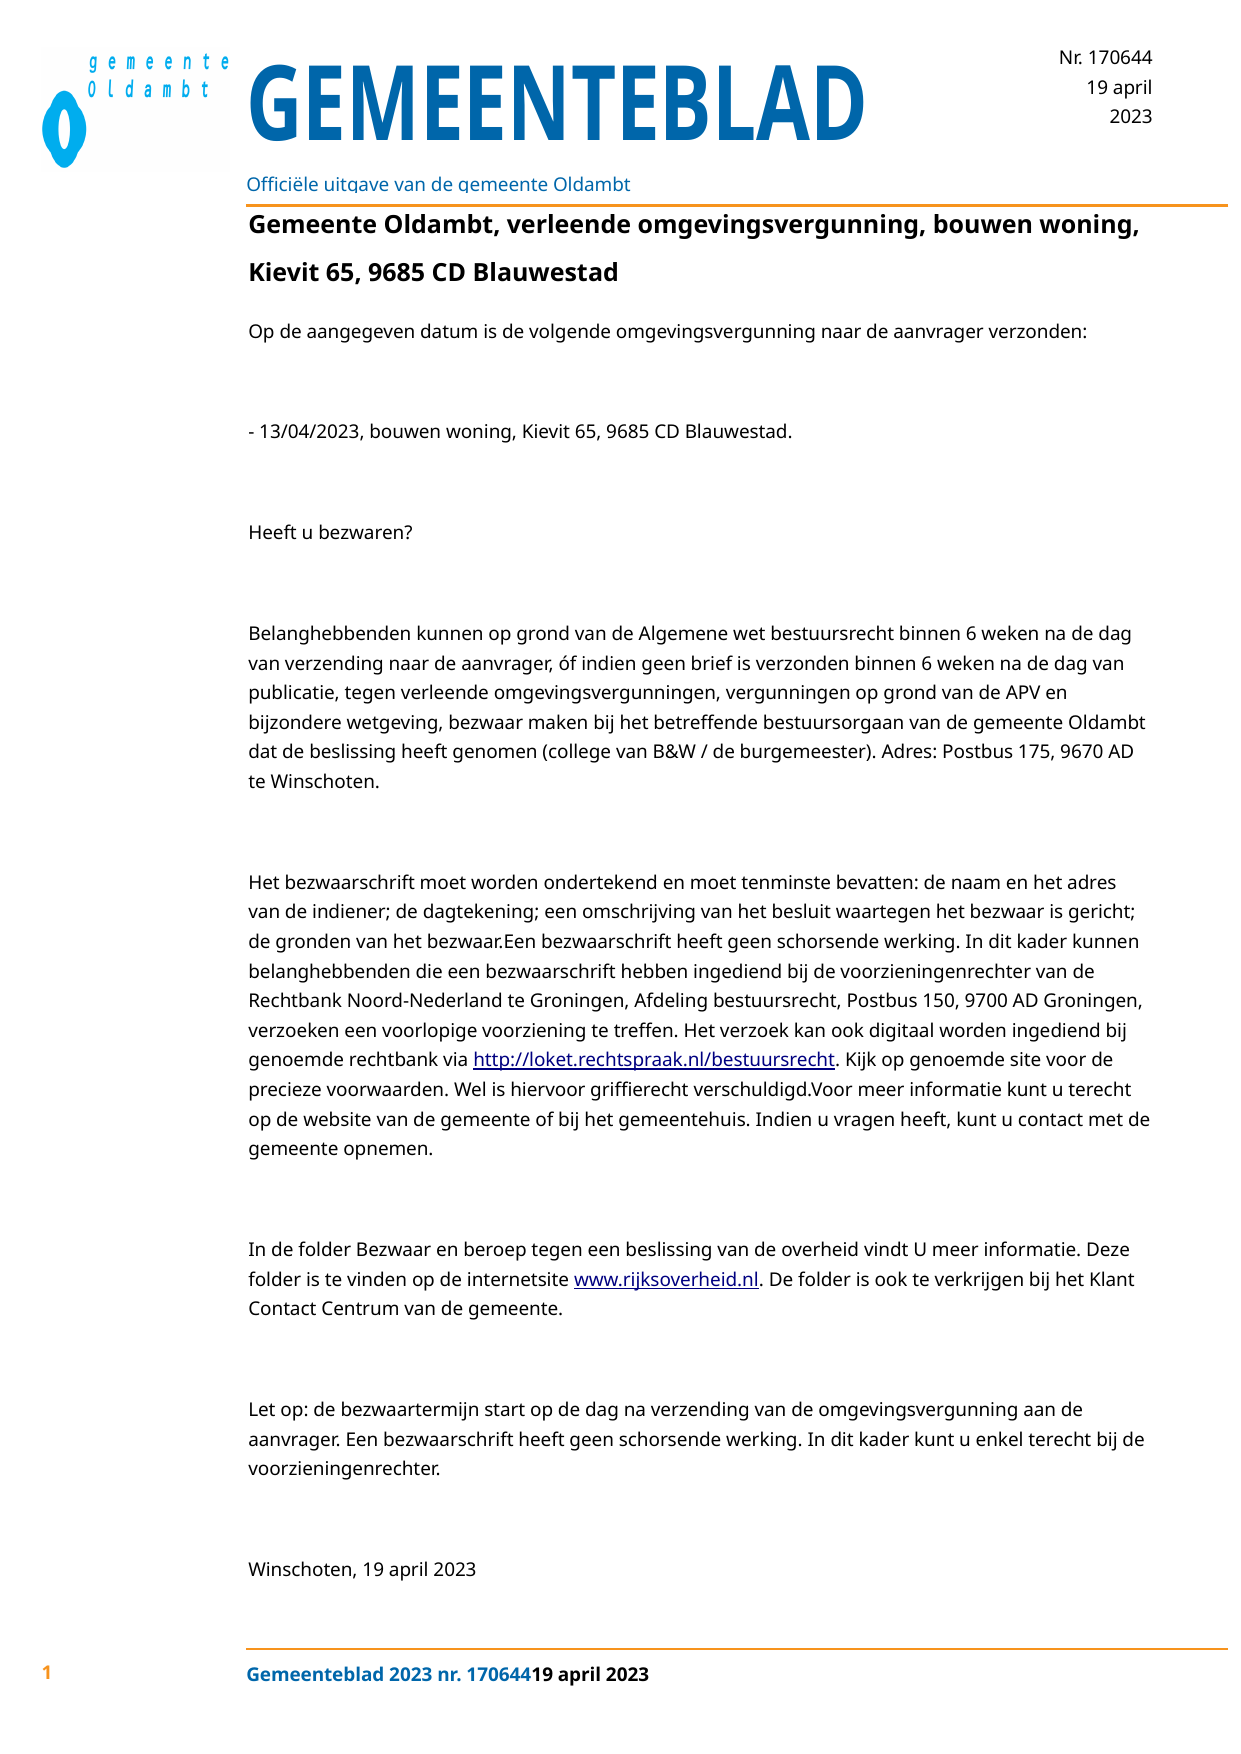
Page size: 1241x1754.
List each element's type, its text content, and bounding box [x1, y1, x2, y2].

text Winschoten, 19 april 2023 [248, 1556, 1152, 1582]
text Belanghebbenden kunnen op grond van de Algemene wet bestuursrecht binnen 6 weken na de dag van verzending naar de aanvrager, óf indien geen brief is verzonden binnen 6 weken na de dag van publicatie, tegen verleende omgevingsvergunningen, vergunningen op grond van de APV en bijzondere wetgeving, bezwaar maken bij het betreffende bestuursorgaan van de gemeente Oldambt dat de beslissing heeft genomen (college van B&W / de burgemeester). Adres: Postbus 175, 9670 AD te Winschoten. [248, 620, 1152, 794]
picture [41, 47, 231, 172]
text - 13/04/2023, bouwen woning, Kievit 65, 9685 CD Blauwestad. [248, 419, 1152, 444]
text Gemeente Oldambt, verleende omgevingsvergunning, bouwen woning, Kievit 65, 9685 CD Blauwestad [248, 207, 1152, 288]
text Let op: de bezwaartermijn start op de dag na verzending van de omgevingsvergunning aan de aanvrager. Een bezwaarschrift heeft geen schorsende werking. In dit kader kunt u enkel terecht bij de voorzieningenrechter. [248, 1396, 1152, 1481]
text Op de aangegeven datum is de volgende omgevingsvergunning naar de aanvrager verzonden: [248, 318, 1152, 344]
text Heeft u bezwaren? [248, 519, 1152, 545]
text In de folder Bezwaar en beroep tegen een beslissing van de overheid vindt U meer informatie. Deze folder is te vinden op de internetsite www.rijksoverheid.nl. De folder is ook te verkrijgen bij het Klant Contact Centrum van de gemeente. [248, 1236, 1152, 1321]
text Het bezwaarschrift moet worden ondertekend en moet tenminste bevatten: de naam en het adres van de indiener; de dagtekening; een omschrijving van het besluit waartegen het bezwaar is gericht; de gronden van het bezwaar.Een bezwaarschrift heeft geen schorsende werking. In dit kader kunnen belanghebbenden die een bezwaarschrift hebben ingediend bij de voorzieningenrechter van de Rechtbank Noord-Nederland te Groningen, Afdeling bestuursrecht, Postbus 150, 9700 AD Groningen, verzoeken een voorlopige voorziening te treffen. Het verzoek kan ook digitaal worden ingediend bij genoemde rechtbank via http://loket.rechtspraak.nl/bestuursrecht. Kijk op genoemde site voor de precieze voorwaarden. Wel is hiervoor griffierecht verschuldigd.Voor meer informatie kunt u terecht op de website van de gemeente of bij het gemeentehuis. Indien u vragen heeft, kunt u contact met de gemeente opnemen. [248, 869, 1152, 1161]
